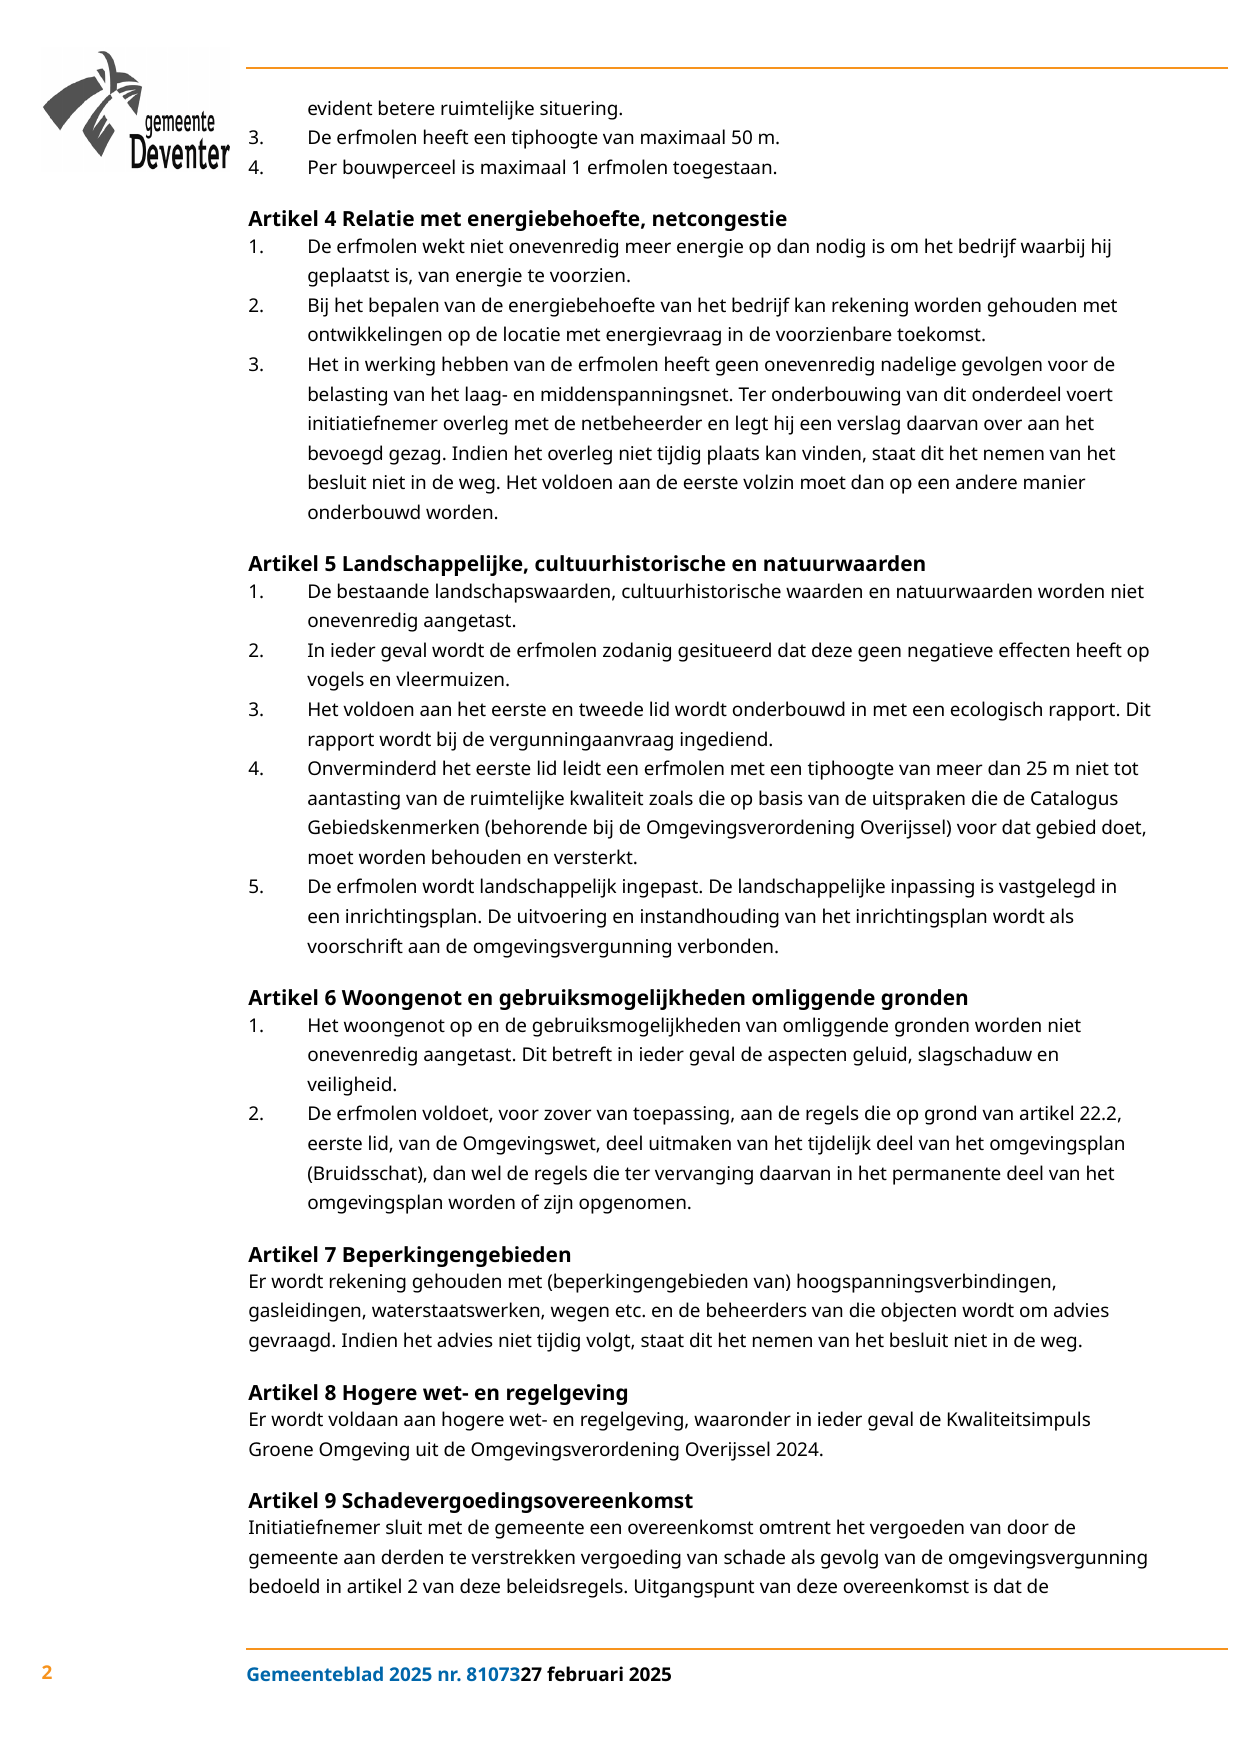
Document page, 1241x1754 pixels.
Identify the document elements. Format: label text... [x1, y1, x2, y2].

text Artikel 4 Relatie met energiebehoefte, netcongestie [248, 204, 1152, 233]
list Bij het bepalen van de energiebehoefte van het bedrijf kan rekening worden gehouden met ontwikkelingen op de locatie met energievraag in de voorzienbare toekomst. [248, 292, 1152, 347]
list In ieder geval wordt de erfmolen zodanig gesitueerd dat deze geen negatieve effecten heeft op vogels en vleermuizen. [248, 637, 1152, 692]
list Onverminderd het eerste lid leidt een erfmolen met een tiphoogte van meer dan 25 m niet tot aantasting van de ruimtelijke kwaliteit zoals die op basis van de uitspraken die de Catalogus Gebiedskenmerken (behorende bij de Omgevingsverordening Overijssel) voor dat gebied doet, moet worden behouden en versterkt. [248, 755, 1152, 870]
list De erfmolen heeft een tiphoogte van maximaal 50 m. [248, 124, 1152, 150]
list evident betere ruimtelijke situering. [248, 95, 1152, 121]
text Artikel 6 Woongenot en gebruiksmogelijkheden omliggende gronden [248, 983, 1152, 1012]
text Er wordt rekening gehouden met (beperkingengebieden van) hoogspanningsverbindingen, gasleidingen, waterstaatswerken, wegen etc. en de beheerders van die objecten wordt om advies gevraagd. Indien het advies niet tijdig volgt, staat dit het nemen van het besluit niet in de weg. [248, 1268, 1152, 1353]
list De erfmolen wordt landschappelijk ingepast. De landschappelijke inpassing is vastgelegd in een inrichtingsplan. De uitvoering en instandhouding van het inrichtingsplan wordt als voorschrift aan de omgevingsvergunning verbonden. [248, 874, 1152, 959]
text Artikel 7 Beperkingengebieden [248, 1240, 1152, 1268]
text Artikel 5 Landschappelijke, cultuurhistorische en natuurwaarden [248, 549, 1152, 578]
list Het voldoen aan het eerste en tweede lid wordt onderbouwd in met een ecologisch rapport. Dit rapport wordt bij de vergunningaanvraag ingediend. [248, 696, 1152, 752]
picture [41, 47, 231, 172]
list Per bouwperceel is maximaal 1 erfmolen toegestaan. [248, 154, 1152, 180]
text Artikel 9 Schadevergoedingsovereenkomst [248, 1486, 1152, 1514]
list Het in werking hebben van de erfmolen heeft geen onevenredig nadelige gevolgen voor de belasting van het laag- en middenspanningsnet. Ter onderbouwing van dit onderdeel voert initiatiefnemer overleg met de netbeheerder en legt hij een verslag daarvan over aan het bevoegd gezag. Indien het overleg niet tijdig plaats kan vinden, staat dit het nemen van het besluit niet in de weg. Het voldoen aan de eerste volzin moet dan op een andere manier onderbouwd worden. [248, 351, 1152, 525]
text Initiatiefnemer sluit met de gemeente een overeenkomst omtrent het vergoeden van door de gemeente aan derden te verstrekken vergoeding van schade als gevolg van de omgevingsvergunning bedoeld in artikel 2 van deze beleidsregels. Uitgangspunt van deze overeenkomst is dat de [248, 1514, 1152, 1599]
text Er wordt voldaan aan hogere wet- en regelgeving, waaronder in ieder geval de Kwaliteitsimpuls Groene Omgeving uit de Omgevingsverordening Overijssel 2024. [248, 1406, 1152, 1461]
list De erfmolen wekt niet onevenredig meer energie op dan nodig is om het bedrijf waarbij hij geplaatst is, van energie te voorzien. [248, 233, 1152, 288]
list Het woongenot op en de gebruiksmogelijkheden van omliggende gronden worden niet onevenredig aangetast. Dit betreft in ieder geval de aspecten geluid, slagschaduw en veiligheid. [248, 1012, 1152, 1097]
list De bestaande landschapswaarden, cultuurhistorische waarden en natuurwaarden worden niet onevenredig aangetast. [248, 578, 1152, 633]
text Artikel 8 Hogere wet- en regelgeving [248, 1378, 1152, 1406]
list De erfmolen voldoet, voor zover van toepassing, aan de regels die op grond van artikel 22.2, eerste lid, van de Omgevingswet, deel uitmaken van het tijdelijk deel van het omgevingsplan (Bruidsschat), dan wel de regels die ter vervanging daarvan in het permanente deel van het omgevingsplan worden of zijn opgenomen. [248, 1101, 1152, 1215]
